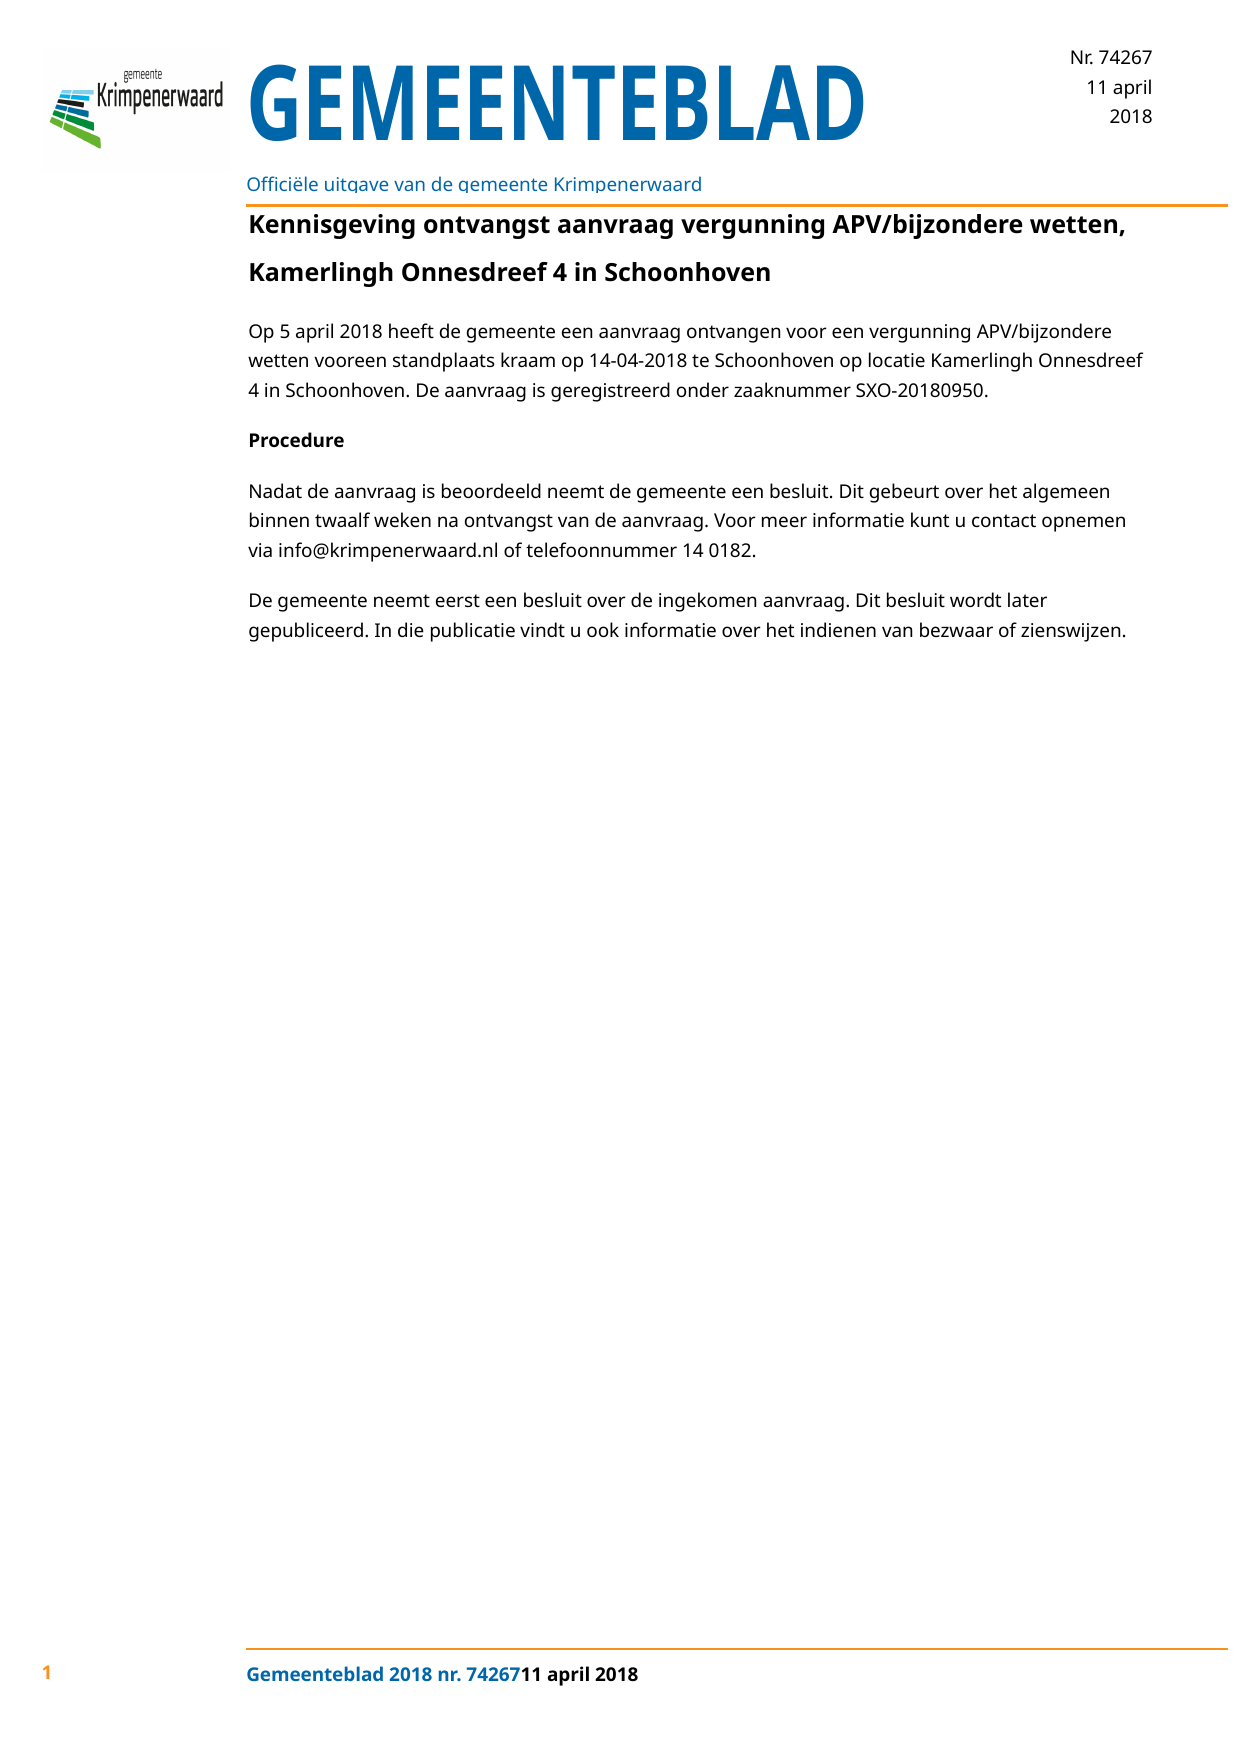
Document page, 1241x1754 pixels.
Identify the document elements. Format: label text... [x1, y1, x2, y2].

text Procedure [248, 427, 1152, 453]
text Op 5 april 2018 heeft de gemeente een aanvraag ontvangen voor een vergunning APV/bijzondere wetten vooreen standplaats kraam op 14-04-2018 te Schoonhoven op locatie Kamerlingh Onnesdreef 4 in Schoonhoven. De aanvraag is geregistreerd onder zaaknummer SXO-20180950. [248, 318, 1152, 403]
text De gemeente neemt eerst een besluit over de ingekomen aanvraag. Dit besluit wordt later gepubliceerd. In die publicatie vindt u ook informatie over het indienen van bezwaar of zienswijzen. [248, 587, 1152, 643]
text Kennisgeving ontvangst aanvraag vergunning APV/bijzondere wetten, Kamerlingh Onnesdreef 4 in Schoonhoven [248, 207, 1152, 288]
text Nadat de aanvraag is beoordeeld neemt de gemeente een besluit. Dit gebeurt over het algemeen binnen twaalf weken na ontvangst van de aanvraag. Voor meer informatie kunt u contact opnemen via info@krimpenerwaard.nl of telefoonnummer 14 0182. [248, 478, 1152, 563]
picture [41, 47, 231, 172]
